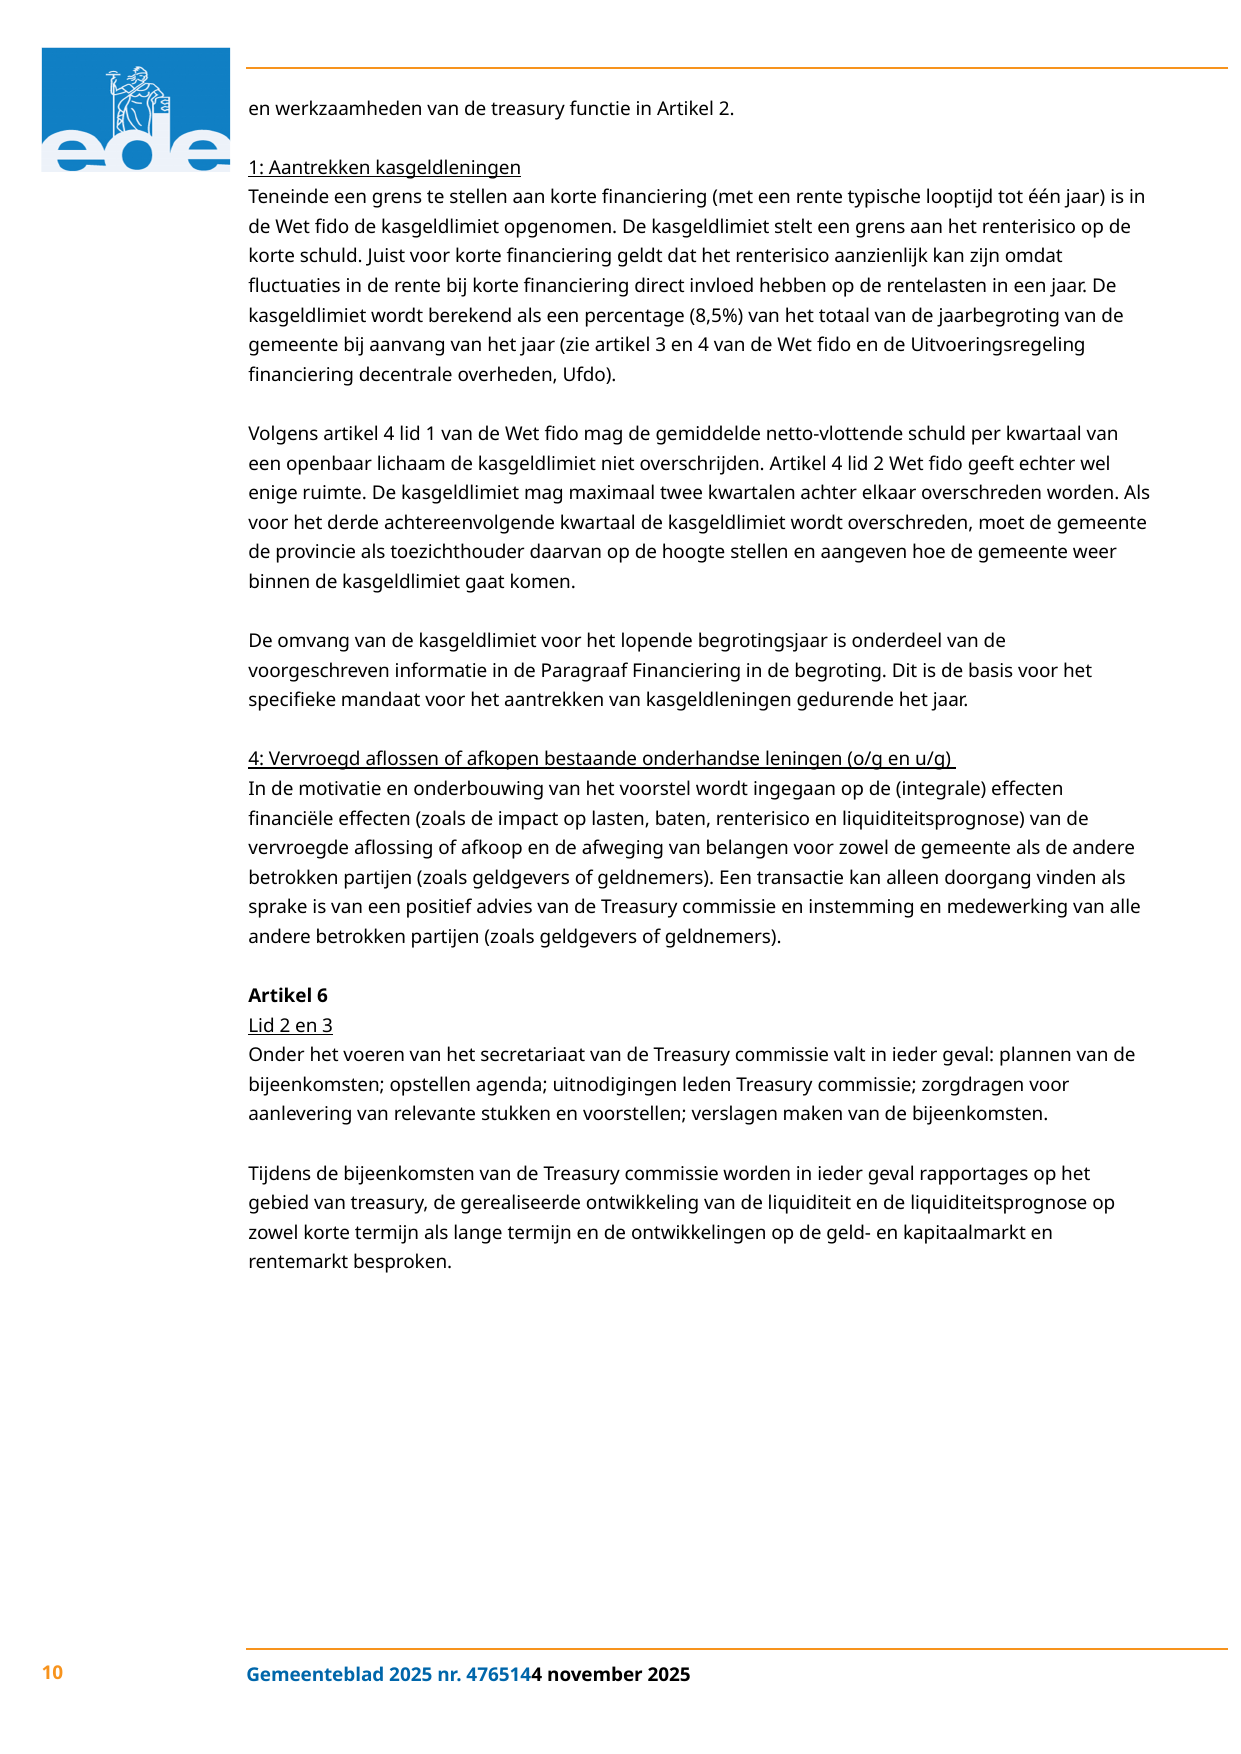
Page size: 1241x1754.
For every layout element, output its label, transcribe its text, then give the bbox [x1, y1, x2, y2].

picture [41, 47, 231, 172]
text Volgens artikel 4 lid 1 van de Wet fido mag de gemiddelde netto-vlottende schuld per kwartaal van een openbaar lichaam de kasgeldlimiet niet overschrijden. Artikel 4 lid 2 Wet fido geeft echter wel enige ruimte. De kasgeldlimiet mag maximaal twee kwartalen achter elkaar overschreden worden. Als voor het derde achtereenvolgende kwartaal de kasgeldlimiet wordt overschreden, moet de gemeente de provincie als toezichthouder daarvan op de hoogte stellen en aangeven hoe de gemeente weer binnen de kasgeldlimiet gaat komen. [248, 420, 1152, 594]
text Lid 2 en 3 [248, 1012, 1152, 1038]
text 1: Aantrekken kasgeldleningen [248, 154, 1152, 180]
text en werkzaamheden van de treasury functie in Artikel 2. [248, 95, 1152, 121]
text Tijdens de bijeenkomsten van de Treasury commissie worden in ieder geval rapportages op het gebied van treasury, de gerealiseerde ontwikkeling van de liquiditeit en de liquiditeitsprognose op zowel korte termijn als lange termijn en de ontwikkelingen op de geld- en kapitaalmarkt en rentemarkt besproken. [248, 1160, 1152, 1274]
text In de motivatie en onderbouwing van het voorstel wordt ingegaan op de (integrale) effecten financiële effecten (zoals de impact op lasten, baten, renterisico en liquiditeitsprognose) van de vervroegde aflossing of afkoop en de afweging van belangen voor zowel de gemeente als de andere betrokken partijen (zoals geldgevers of geldnemers). Een transactie kan alleen doorgang vinden als sprake is van een positief advies van de Treasury commissie en instemming en medewerking van alle andere betrokken partijen (zoals geldgevers of geldnemers). [248, 775, 1152, 949]
text Artikel 6 [248, 982, 1152, 1008]
text De omvang van de kasgeldlimiet voor het lopende begrotingsjaar is onderdeel van de voorgeschreven informatie in de Paragraaf Financiering in de begroting. Dit is de basis voor het specifieke mandaat voor het aantrekken van kasgeldleningen gedurende het jaar. [248, 627, 1152, 712]
text 4: Vervroegd aflossen of afkopen bestaande onderhandse leningen (o/g en u/g) [248, 746, 1152, 771]
text Onder het voeren van het secretariaat van de Treasury commissie valt in ieder geval: plannen van de bijeenkomsten; opstellen agenda; uitnodigingen leden Treasury commissie; zorgdragen voor aanlevering van relevante stukken en voorstellen; verslagen maken van de bijeenkomsten. [248, 1041, 1152, 1126]
text Teneinde een grens te stellen aan korte financiering (met een rente typische looptijd tot één jaar) is in de Wet fido de kasgeldlimiet opgenomen. De kasgeldlimiet stelt een grens aan het renterisico op de korte schuld. Juist voor korte financiering geldt dat het renterisico aanzienlijk kan zijn omdat fluctuaties in de rente bij korte financiering direct invloed hebben op de rentelasten in een jaar. De kasgeldlimiet wordt berekend als een percentage (8,5%) van het totaal van de jaarbegroting van de gemeente bij aanvang van het jaar (zie artikel 3 en 4 van de Wet fido en de Uitvoeringsregeling financiering decentrale overheden, Ufdo). [248, 183, 1152, 387]
